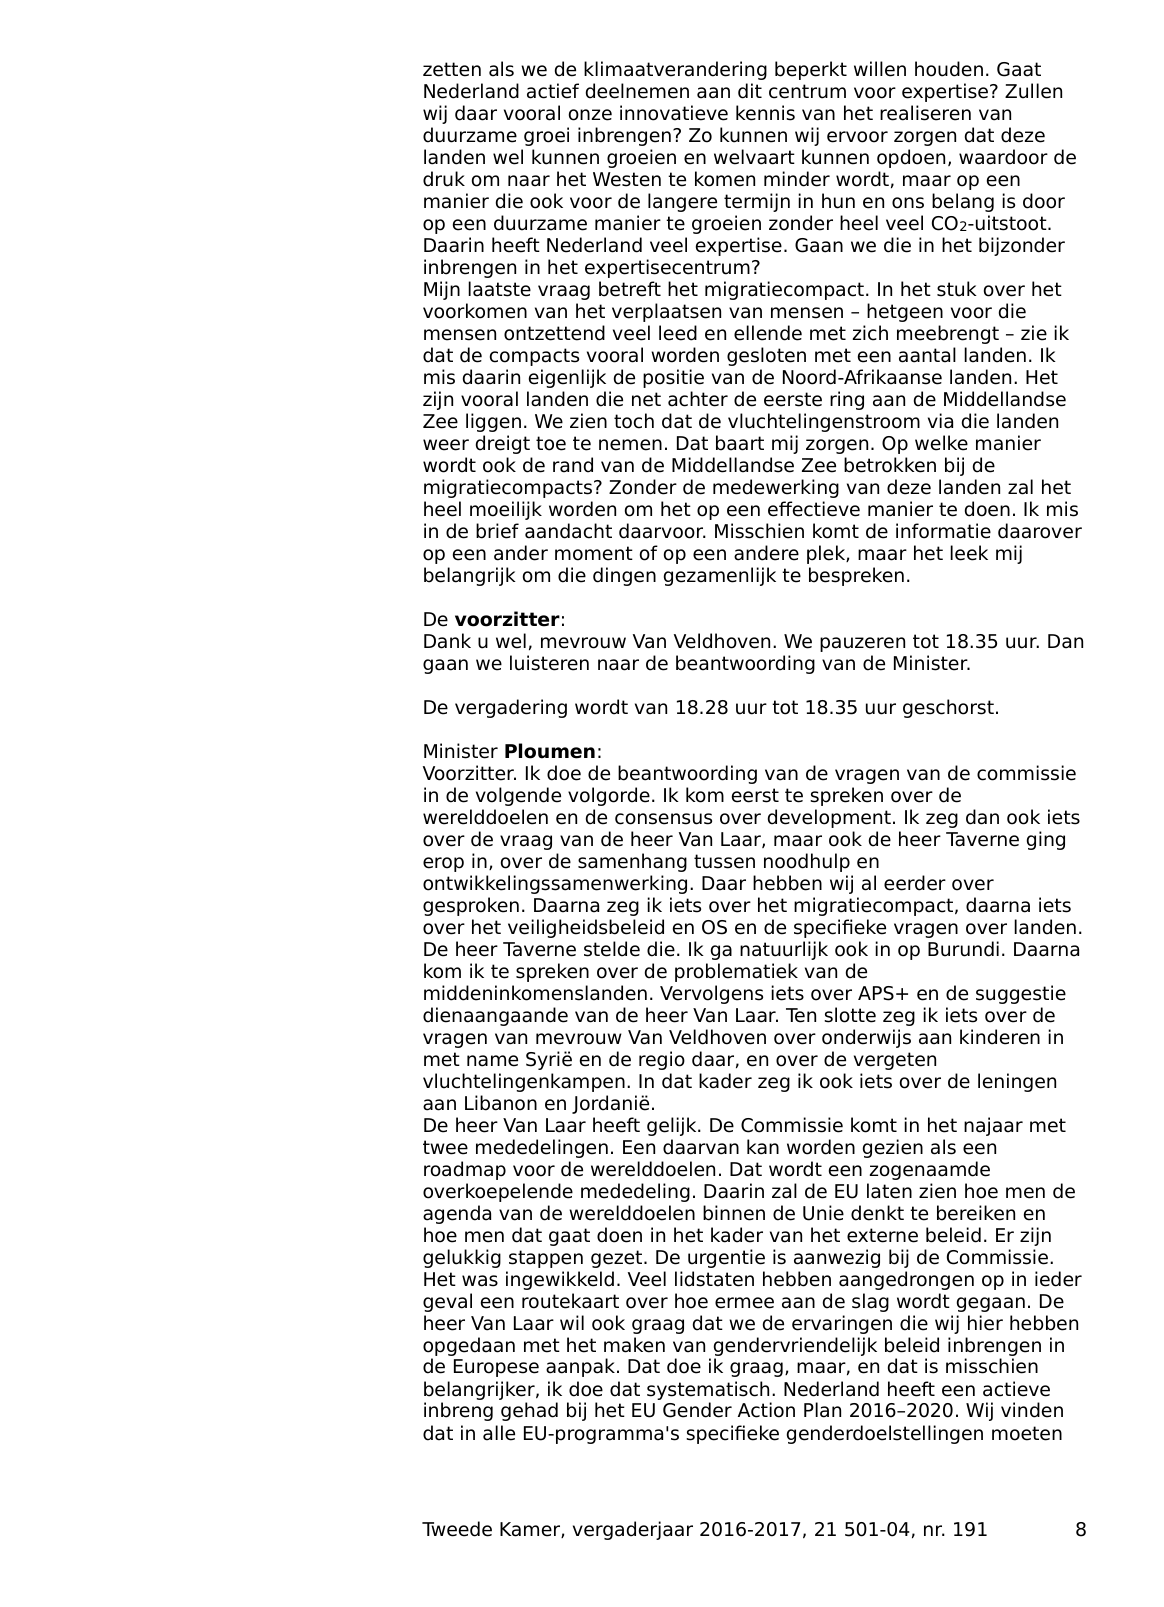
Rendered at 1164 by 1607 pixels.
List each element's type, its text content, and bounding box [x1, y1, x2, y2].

text Minister Ploumen: [422, 741, 1087, 763]
text Mijn laatste vraag betreft het migratiecompact. In het stuk over het voorkomen van het verplaatsen van mensen – hetgeen voor die mensen ontzettend veel leed en ellende met zich meebrengt – zie ik dat de compacts vooral worden gesloten met een aantal landen. Ik mis daarin eigenlijk de positie van de Noord-Afrikaanse landen. Het zijn vooral landen die net achter de eerste ring aan de Middellandse Zee liggen. We zien toch dat de vluchtelingenstroom via die landen weer dreigt toe te nemen. Dat baart mij zorgen. Op welke manier wordt ook de rand van de Middellandse Zee betrokken bij de migratiecompacts? Zonder de medewerking van deze landen zal het heel moeilijk worden om het op een effectieve manier te doen. Ik mis in de brief aandacht daarvoor. Misschien komt de informatie daarover op een ander moment of op een andere plek, maar het leek mij belangrijk om die dingen gezamenlijk te bespreken. [422, 279, 1087, 587]
text De vergadering wordt van 18.28 uur tot 18.35 uur geschorst. [422, 697, 1087, 719]
text De voorzitter: [422, 609, 1087, 631]
text Dank u wel, mevrouw Van Veldhoven. We pauzeren tot 18.35 uur. Dan gaan we luisteren naar de beantwoording van de Minister. [422, 631, 1087, 675]
text zetten als we de klimaatverandering beperkt willen houden. Gaat Nederland actief deelnemen aan dit centrum voor expertise? Zullen wij daar vooral onze innovatieve kennis van het realiseren van duurzame groei inbrengen? Zo kunnen wij ervoor zorgen dat deze landen wel kunnen groeien en welvaart kunnen opdoen, waardoor de druk om naar het Westen te komen minder wordt, maar op een manier die ook voor de langere termijn in hun en ons belang is door op een duurzame manier te groeien zonder heel veel CO2-uitstoot. Daarin heeft Nederland veel expertise. Gaan we die in het bijzonder inbrengen in het expertisecentrum? [422, 59, 1087, 279]
text De heer Van Laar heeft gelijk. De Commissie komt in het najaar met twee mededelingen. Een daarvan kan worden gezien als een roadmap voor de werelddoelen. Dat wordt een zogenaamde overkoepelende mededeling. Daarin zal de EU laten zien hoe men de agenda van de werelddoelen binnen de Unie denkt te bereiken en hoe men dat gaat doen in het kader van het externe beleid. Er zijn gelukkig stappen gezet. De urgentie is aanwezig bij de Commissie. Het was ingewikkeld. Veel lidstaten hebben aangedrongen op in ieder geval een routekaart over hoe ermee aan de slag wordt gegaan. De heer Van Laar wil ook graag dat we de ervaringen die wij hier hebben opgedaan met het maken van gendervriendelijk beleid inbrengen in de Europese aanpak. Dat doe ik graag, maar, en dat is misschien belangrijker, ik doe dat systematisch. Nederland heeft een actieve inbreng gehad bij het EU Gender Action Plan 2016–2020. Wij vinden dat in alle EU-programma's specifieke genderdoelstellingen moeten [422, 1115, 1087, 1444]
text Voorzitter. Ik doe de beantwoording van de vragen van de commissie in de volgende volgorde. Ik kom eerst te spreken over de werelddoelen en de consensus over development. Ik zeg dan ook iets over de vraag van de heer Van Laar, maar ook de heer Taverne ging erop in, over de samenhang tussen noodhulp en ontwikkelingssamenwerking. Daar hebben wij al eerder over gesproken. Daarna zeg ik iets over het migratiecompact, daarna iets over het veiligheidsbeleid en OS en de specifieke vragen over landen. De heer Taverne stelde die. Ik ga natuurlijk ook in op Burundi. Daarna kom ik te spreken over de problematiek van de middeninkomenslanden. Vervolgens iets over APS+ en de suggestie dienaangaande van de heer Van Laar. Ten slotte zeg ik iets over de vragen van mevrouw Van Veldhoven over onderwijs aan kinderen in met name Syrië en de regio daar, en over de vergeten vluchtelingenkampen. In dat kader zeg ik ook iets over de leningen aan Libanon en Jordanië. [422, 763, 1087, 1115]
